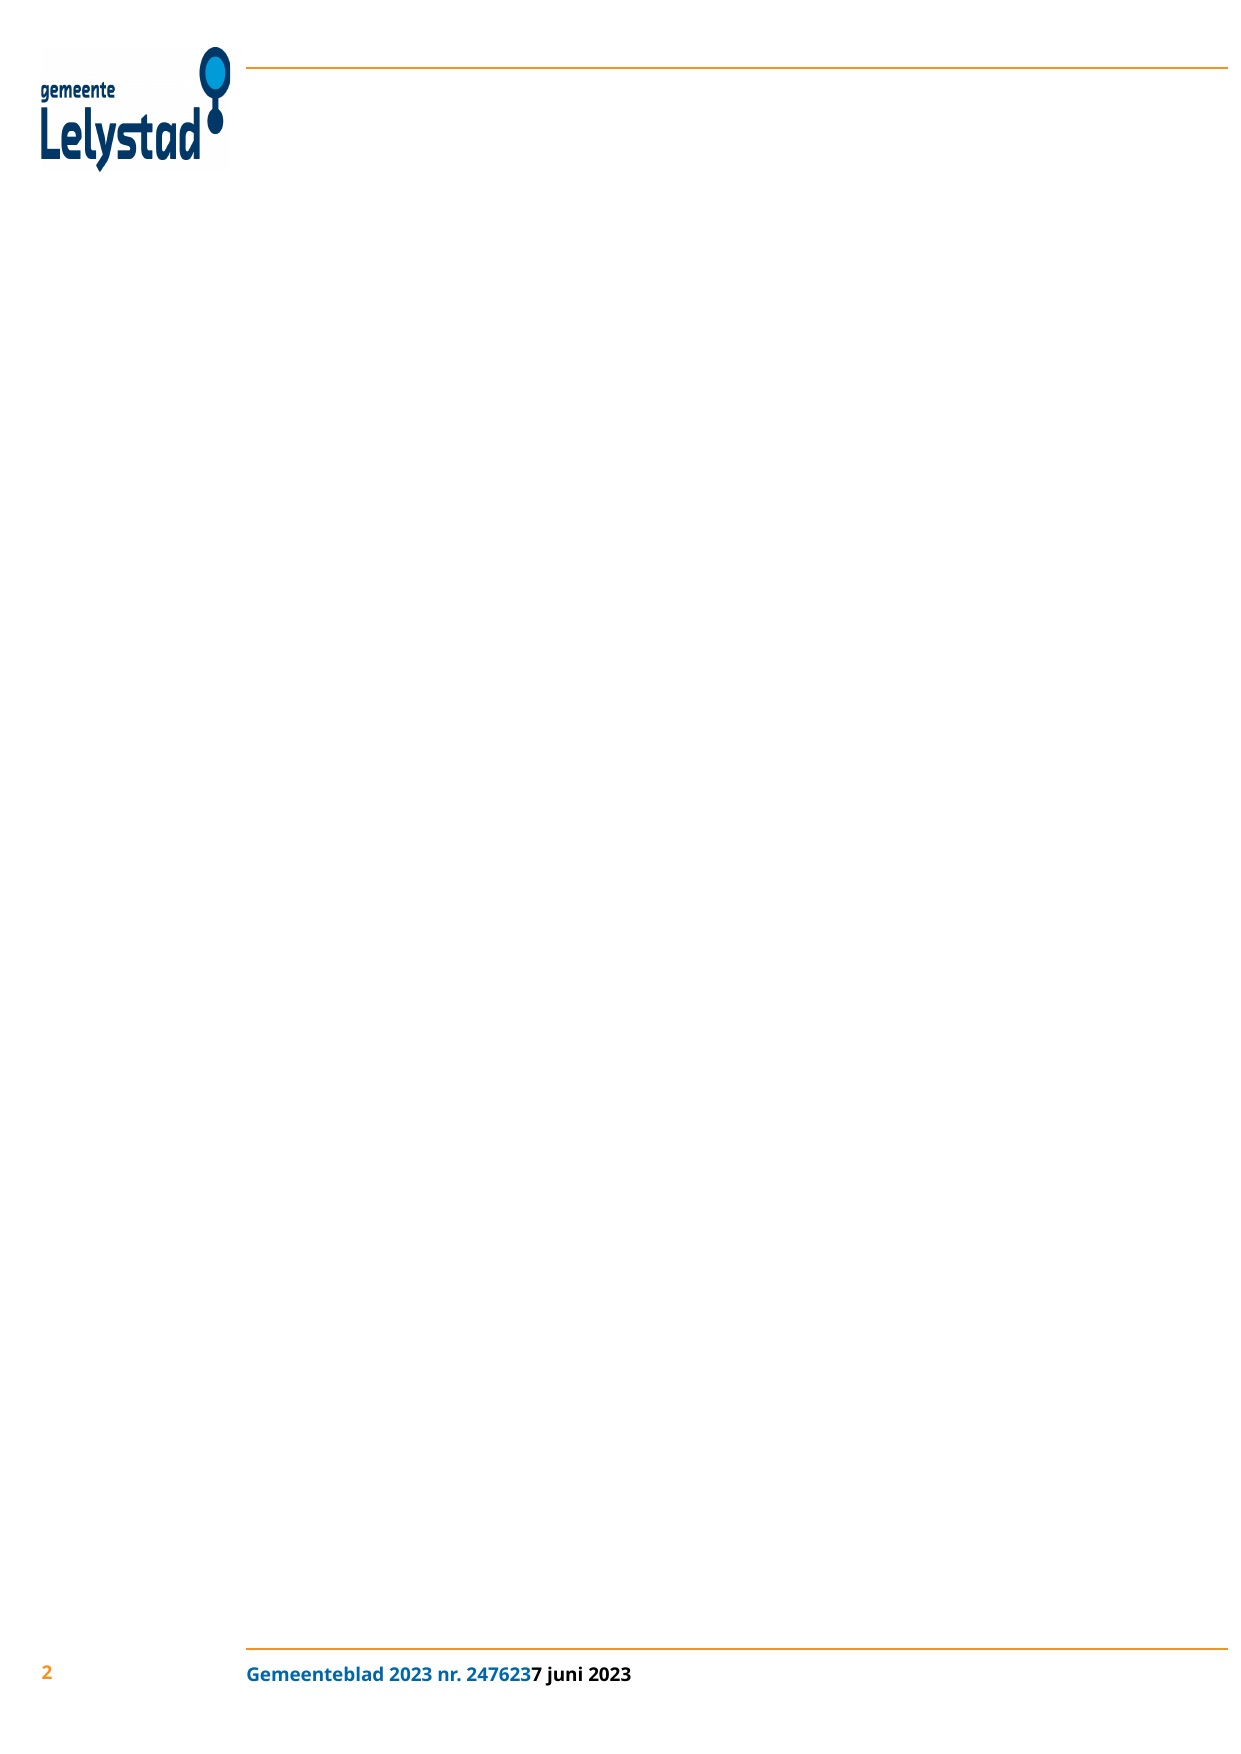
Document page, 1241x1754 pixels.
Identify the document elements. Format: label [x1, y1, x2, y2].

picture [41, 47, 231, 172]
